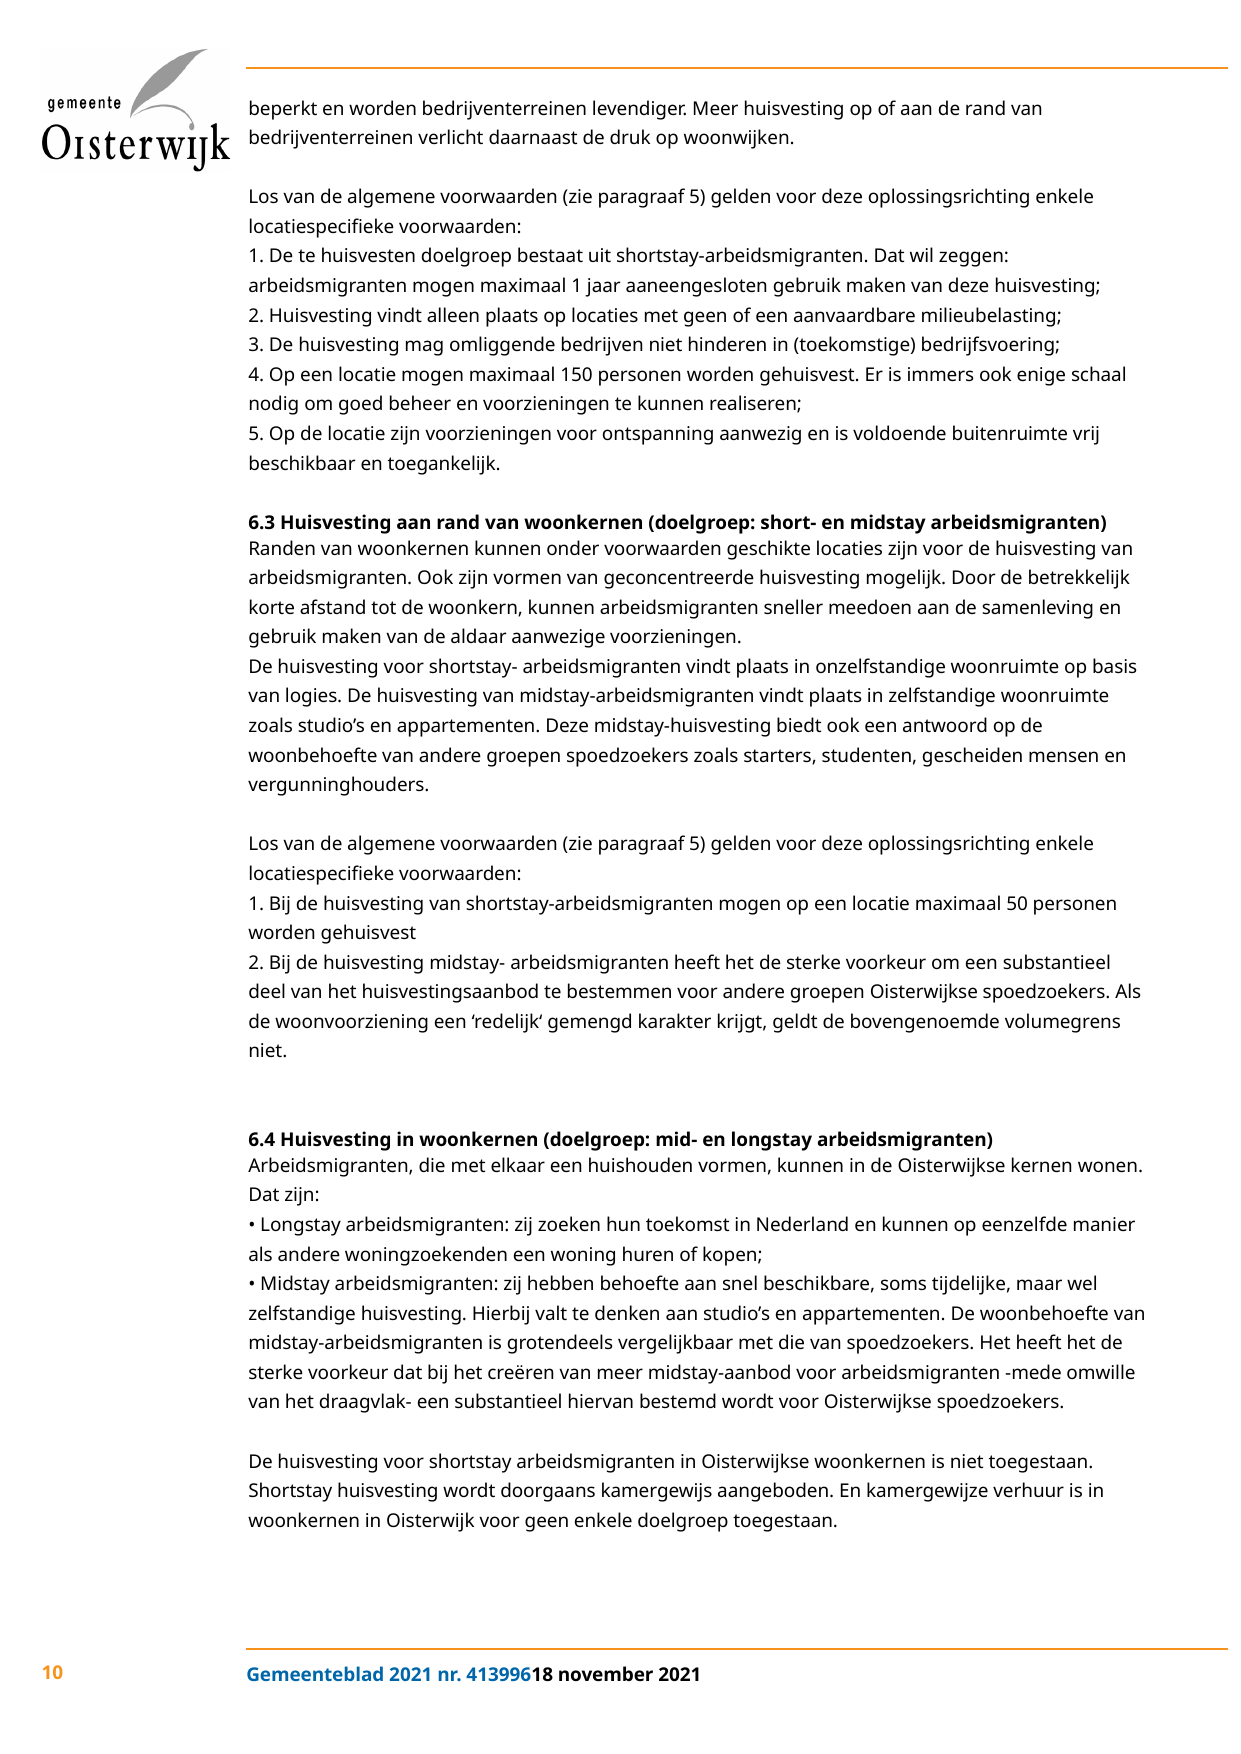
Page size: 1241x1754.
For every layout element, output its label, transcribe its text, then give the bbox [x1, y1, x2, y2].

text 1. De te huisvesten doelgroep bestaat uit shortstay-arbeidsmigranten. Dat wil zeggen: arbeidsmigranten mogen maximaal 1 jaar aaneengesloten gebruik maken van deze huisvesting; [248, 243, 1152, 298]
text Randen van woonkernen kunnen onder voorwaarden geschikte locaties zijn voor de huisvesting van arbeidsmigranten. Ook zijn vormen van geconcentreerde huisvesting mogelijk. Door de betrekkelijk korte afstand tot de woonkern, kunnen arbeidsmigranten sneller meedoen aan de samenleving en gebruik maken van de aldaar aanwezige voorzieningen. [248, 535, 1152, 649]
picture [41, 47, 231, 172]
text 6.3 Huisvesting aan rand van woonkernen (doelgroep: short- en midstay arbeidsmigranten) [248, 509, 1152, 535]
text 1. Bij de huisvesting van shortstay-arbeidsmigranten mogen op een locatie maximaal 50 personen worden gehuisvest [248, 890, 1152, 945]
text Arbeidsmigranten, die met elkaar een huishouden vormen, kunnen in de Oisterwijkse kernen wonen. Dat zijn: [248, 1152, 1152, 1207]
text 4. Op een locatie mogen maximaal 150 personen worden gehuisvest. Er is immers ook enige schaal nodig om goed beheer en voorzieningen te kunnen realiseren; [248, 361, 1152, 416]
text • Longstay arbeidsmigranten: zij zoeken hun toekomst in Nederland en kunnen op eenzelfde manier als andere woningzoekenden een woning huren of kopen; [248, 1211, 1152, 1267]
text • Midstay arbeidsmigranten: zij hebben behoefte aan snel beschikbare, soms tijdelijke, maar wel zelfstandige huisvesting. Hierbij valt te denken aan studio’s en appartementen. De woonbehoefte van midstay-arbeidsmigranten is grotendeels vergelijkbaar met die van spoedzoekers. Het heeft het de sterke voorkeur dat bij het creëren van meer midstay-aanbod voor arbeidsmigranten -mede omwille van het draagvlak- een substantieel hiervan bestemd wordt voor Oisterwijkse spoedzoekers. [248, 1270, 1152, 1414]
text 3. De huisvesting mag omliggende bedrijven niet hinderen in (toekomstige) bedrijfsvoering; [248, 331, 1152, 357]
text Los van de algemene voorwaarden (zie paragraaf 5) gelden voor deze oplossingsrichting enkele locatiespecifieke voorwaarden: [248, 183, 1152, 239]
text 2. Bij de huisvesting midstay- arbeidsmigranten heeft het de sterke voorkeur om een substantieel deel van het huisvestingsaanbod te bestemmen voor andere groepen Oisterwijkse spoedzoekers. Als de woonvoorziening een ‘redelijk‘ gemengd karakter krijgt, geldt de bovengenoemde volumegrens niet. [248, 949, 1152, 1063]
text De huisvesting voor shortstay- arbeidsmigranten vindt plaats in onzelfstandige woonruimte op basis van logies. De huisvesting van midstay-arbeidsmigranten vindt plaats in zelfstandige woonruimte zoals studio’s en appartementen. Deze midstay-huisvesting biedt ook een antwoord op de woonbehoefte van andere groepen spoedzoekers zoals starters, studenten, gescheiden mensen en vergunninghouders. [248, 653, 1152, 797]
text Los van de algemene voorwaarden (zie paragraaf 5) gelden voor deze oplossingsrichting enkele locatiespecifieke voorwaarden: [248, 831, 1152, 886]
text 6.4 Huisvesting in woonkernen (doelgroep: mid- en longstay arbeidsmigranten) [248, 1126, 1152, 1152]
text beperkt en worden bedrijventerreinen levendiger. Meer huisvesting op of aan de rand van bedrijventerreinen verlicht daarnaast de druk op woonwijken. [248, 95, 1152, 150]
text De huisvesting voor shortstay arbeidsmigranten in Oisterwijkse woonkernen is niet toegestaan. Shortstay huisvesting wordt doorgaans kamergewijs aangeboden. En kamergewijze verhuur is in woonkernen in Oisterwijk voor geen enkele doelgroep toegestaan. [248, 1448, 1152, 1533]
text 5. Op de locatie zijn voorzieningen voor ontspanning aanwezig en is voldoende buitenruimte vrij beschikbaar en toegankelijk. [248, 420, 1152, 476]
text 2. Huisvesting vindt alleen plaats op locaties met geen of een aanvaardbare milieubelasting; [248, 302, 1152, 328]
